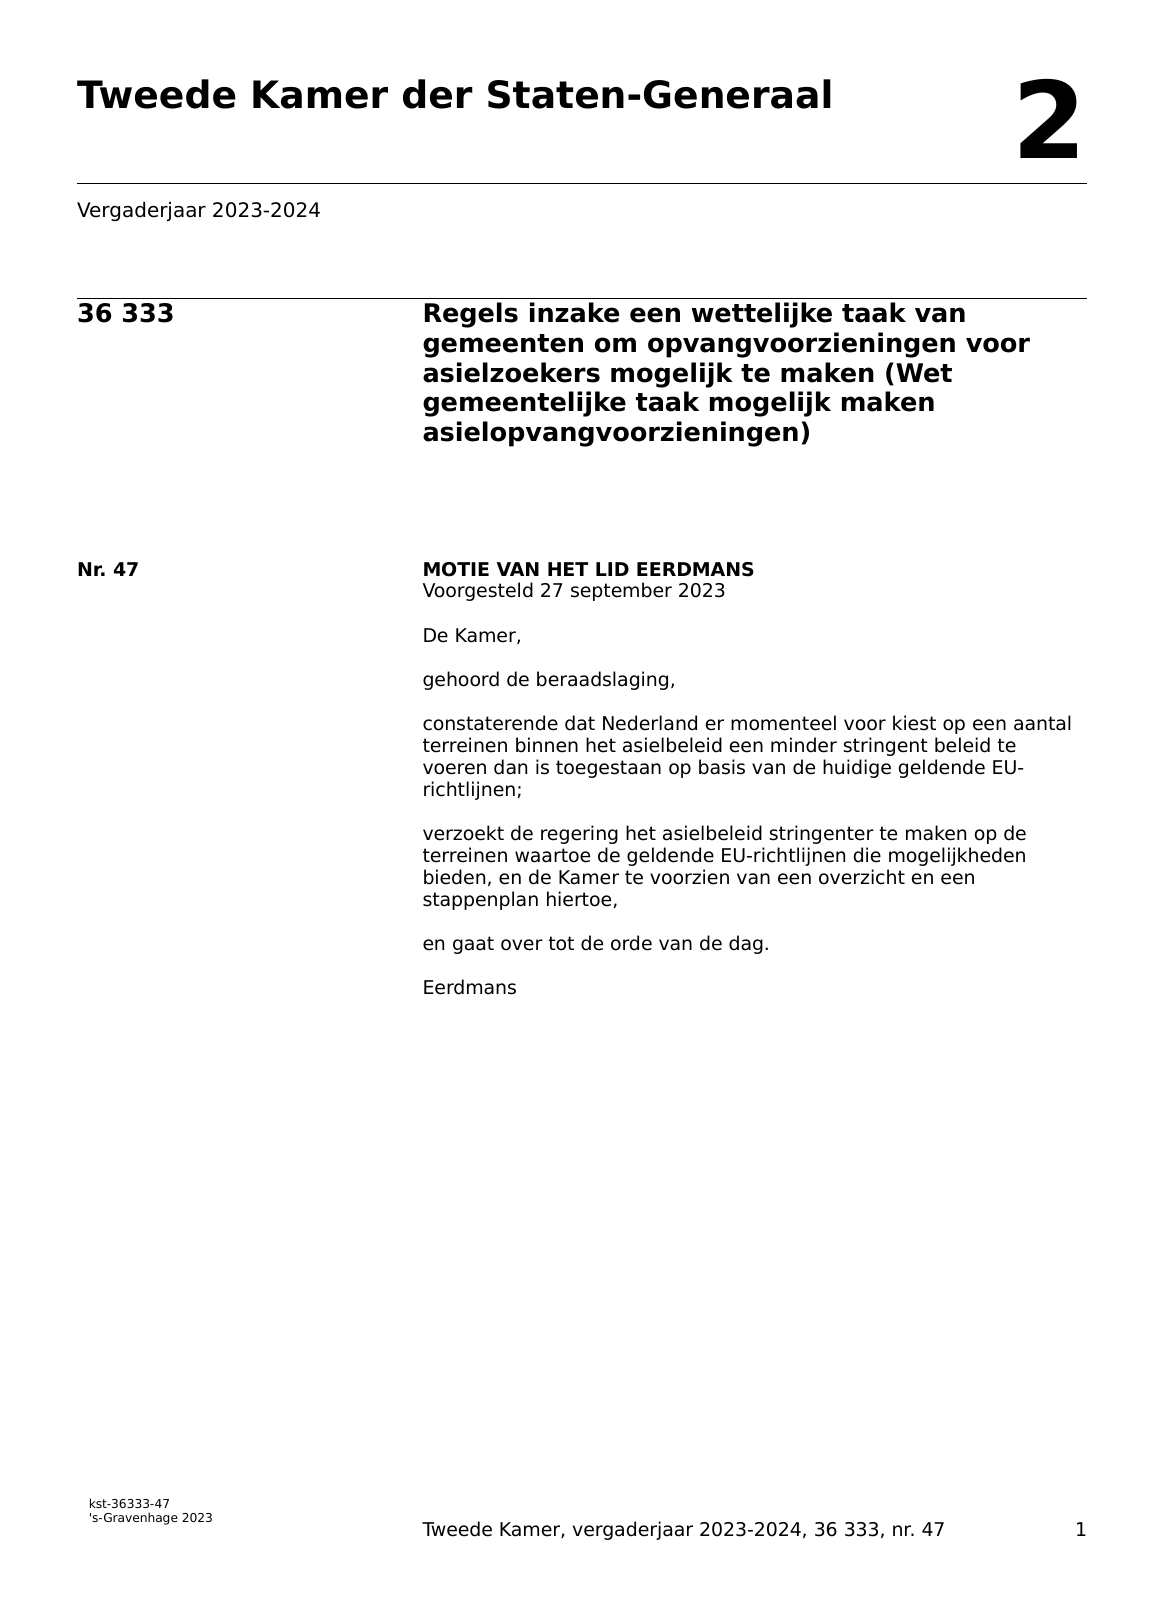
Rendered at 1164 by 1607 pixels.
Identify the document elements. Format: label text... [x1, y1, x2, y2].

table_cell Vergaderjaar 2023-2024 [77, 184, 1087, 298]
text 's-Gravenhage 2023 [88, 1511, 323, 1525]
text constaterende dat Nederland er momenteel voor kiest op een aantal terreinen binnen het asielbeleid een minder stringent beleid te voeren dan is toegestaan op basis van de huidige geldende EU-richtlijnen; [422, 713, 1087, 801]
text Voorgesteld 27 september 2023 [422, 580, 1087, 602]
text verzoekt de regering het asielbeleid stringenter te maken op de terreinen waartoe de geldende EU-richtlijnen die mogelijkheden bieden, en de Kamer te voorzien van een overzicht en een stappenplan hiertoe, [422, 823, 1087, 911]
text kst-36333-47 [88, 1497, 323, 1511]
text gehoord de beraadslaging, [422, 669, 1087, 691]
text Eerdmans [422, 977, 1087, 999]
subtitle Nr. 47 MOTIE VAN HET LID EERDMANS [77, 558, 1087, 580]
table_header Tweede Kamer der Staten-Generaal [77, 59, 886, 183]
table_header 2 [886, 59, 1087, 183]
text en gaat over tot de orde van de dag. [422, 933, 1087, 955]
subtitle 36 333 Regels inzake een wettelijke taak van gemeenten om opvangvoorzieningen voor asielzoekers mogelijk te maken (Wet gemeentelijke taak mogelijk maken asielopvangvoorzieningen) [77, 299, 1087, 447]
text De Kamer, [422, 624, 1087, 647]
